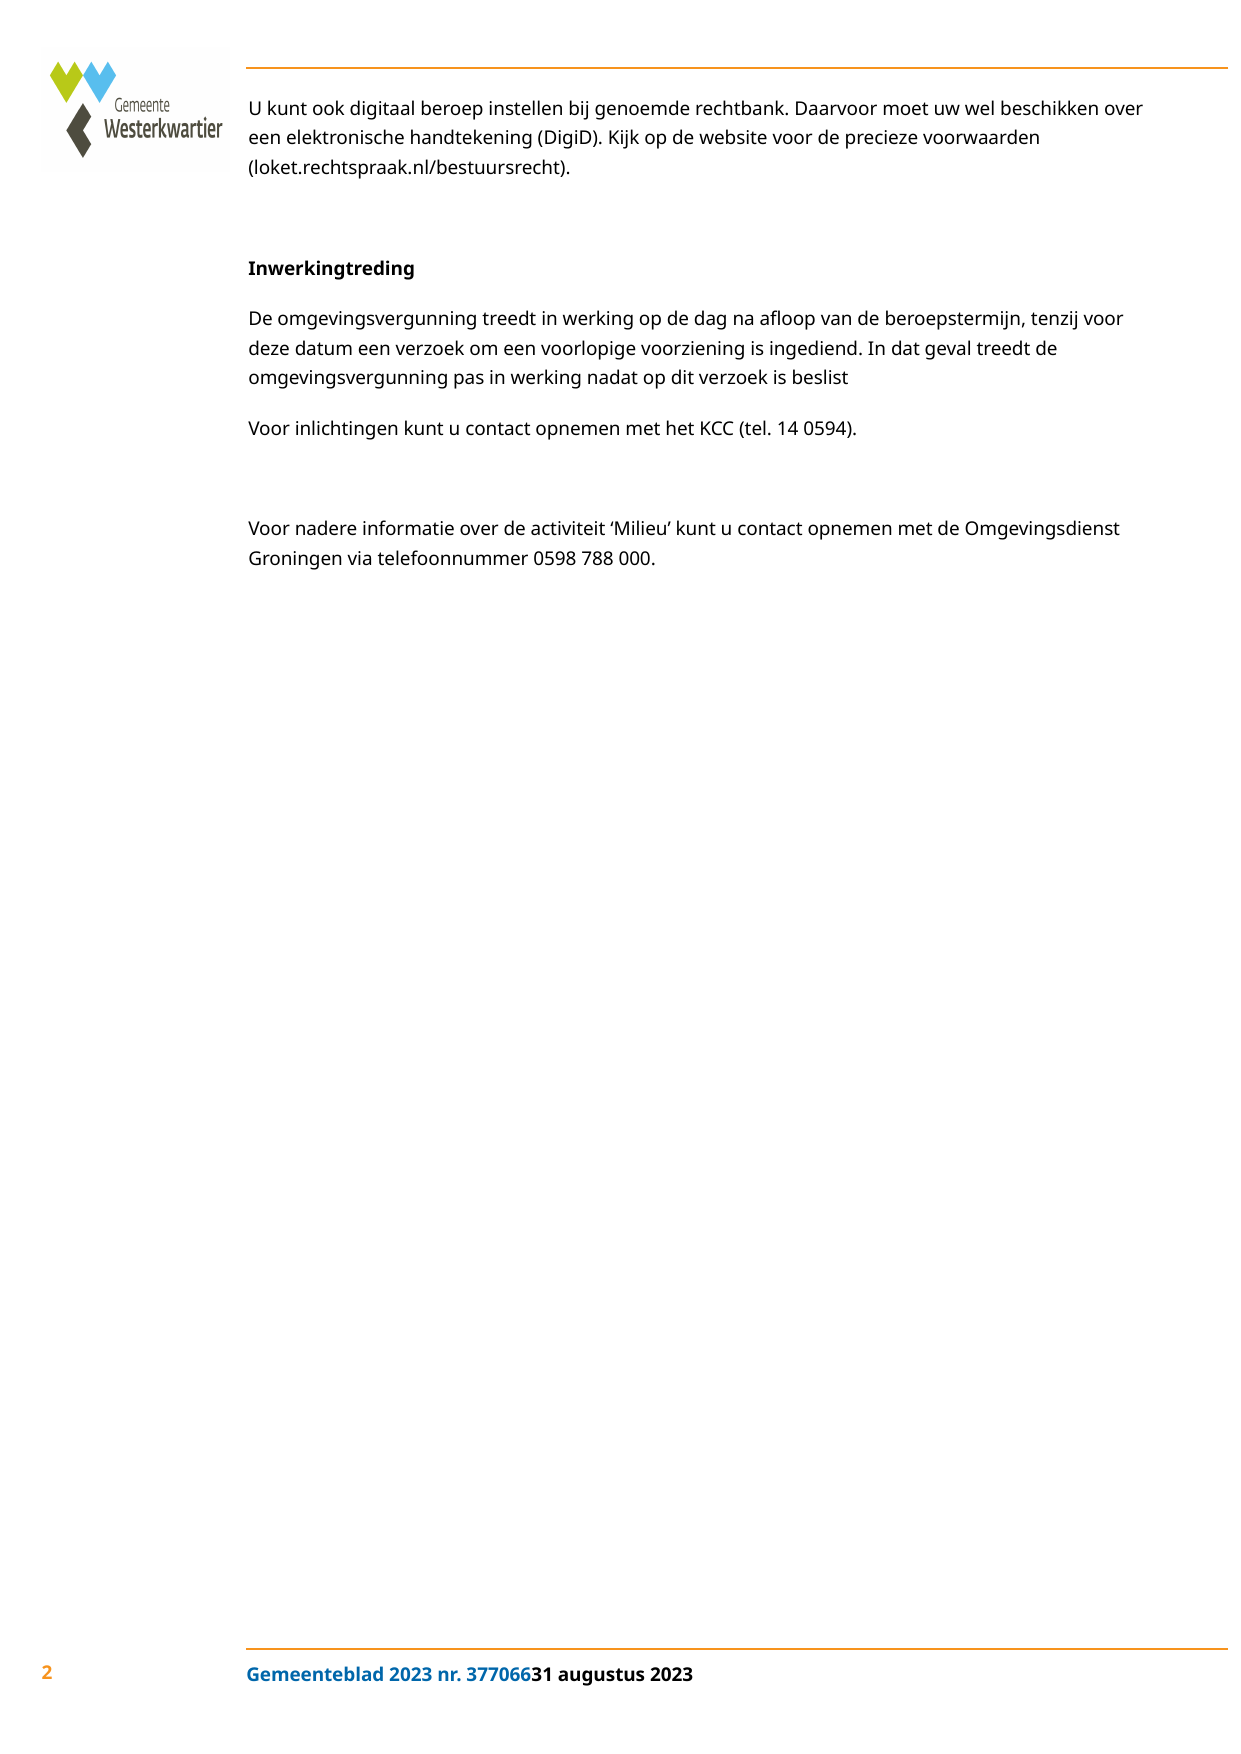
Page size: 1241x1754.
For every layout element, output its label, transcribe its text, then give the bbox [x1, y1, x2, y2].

picture [41, 47, 231, 172]
text Inwerkingtreding [248, 255, 1152, 281]
text Voor nadere informatie over de activiteit ‘Milieu’ kunt u contact opnemen met de Omgevingsdienst Groningen via telefoonnummer 0598 788 000. [248, 516, 1152, 571]
text U kunt ook digitaal beroep instellen bij genoemde rechtbank. Daarvoor moet uw wel beschikken over een elektronische handtekening (DigiD). Kijk op de website voor de precieze voorwaarden (loket.rechtspraak.nl/bestuursrecht). [248, 95, 1152, 180]
text Voor inlichtingen kunt u contact opnemen met het KCC (tel. 14 0594). [248, 415, 1152, 441]
text De omgevingsvergunning treedt in werking op de dag na afloop van de beroepstermijn, tenzij voor deze datum een verzoek om een voorlopige voorziening is ingediend. In dat geval treedt de omgevingsvergunning pas in werking nadat op dit verzoek is beslist [248, 305, 1152, 390]
